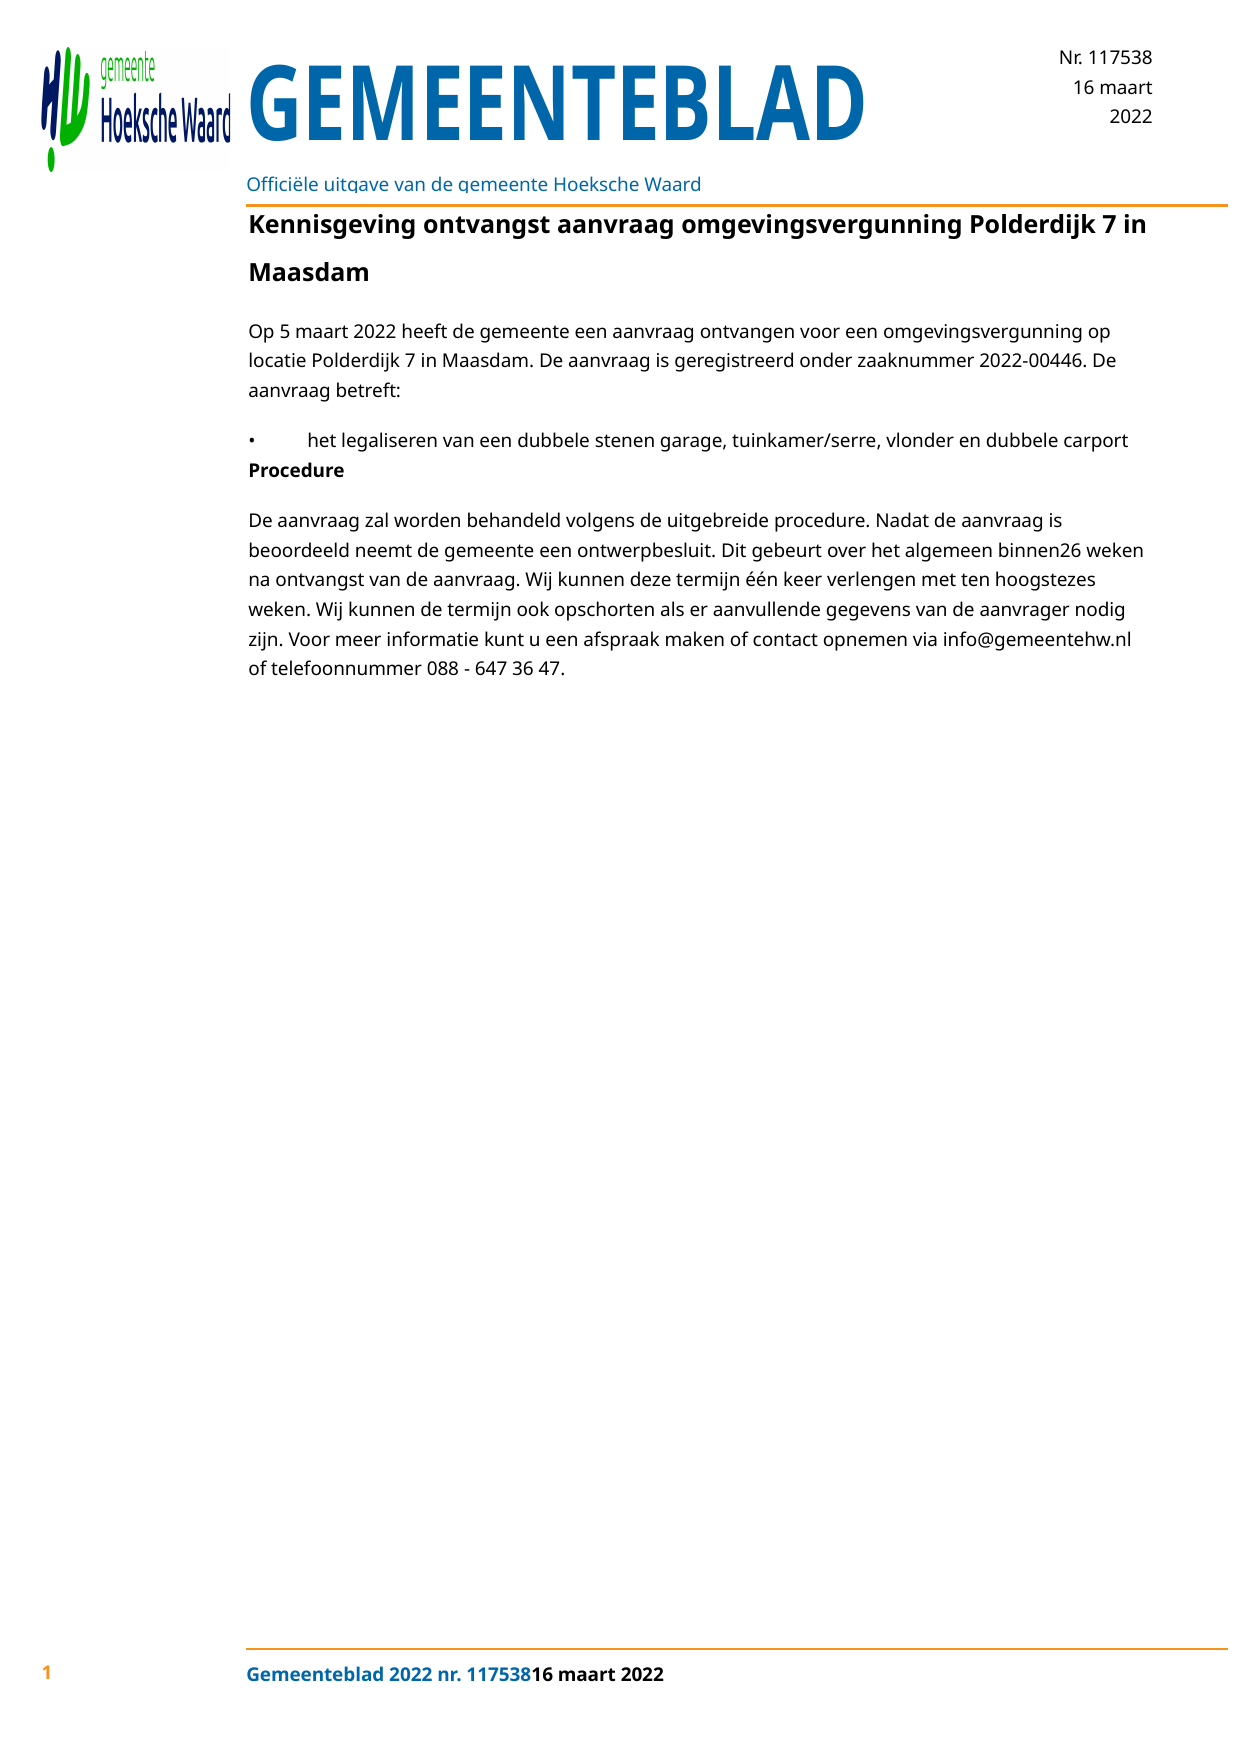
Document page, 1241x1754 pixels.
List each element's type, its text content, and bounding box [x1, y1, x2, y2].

picture [41, 47, 231, 172]
list het legaliseren van een dubbele stenen garage, tuinkamer/serre, vlonder en dubbele carport [248, 427, 1152, 453]
text Procedure [248, 457, 1152, 483]
text Op 5 maart 2022 heeft de gemeente een aanvraag ontvangen voor een omgevingsvergunning op locatie Polderdijk 7 in Maasdam. De aanvraag is geregistreerd onder zaaknummer 2022-00446. De aanvraag betreft: [248, 318, 1152, 403]
text De aanvraag zal worden behandeld volgens de uitgebreide procedure. Nadat de aanvraag is beoordeeld neemt de gemeente een ontwerpbesluit. Dit gebeurt over het algemeen binnen26 weken na ontvangst van de aanvraag. Wij kunnen deze termijn één keer verlengen met ten hoogstezes weken. Wij kunnen de termijn ook opschorten als er aanvullende gegevens van de aanvrager nodig zijn. Voor meer informatie kunt u een afspraak maken of contact opnemen via info@gemeentehw.nl of telefoonnummer 088 - 647 36 47. [248, 507, 1152, 681]
text Kennisgeving ontvangst aanvraag omgevingsvergunning Polderdijk 7 in Maasdam [248, 207, 1152, 288]
